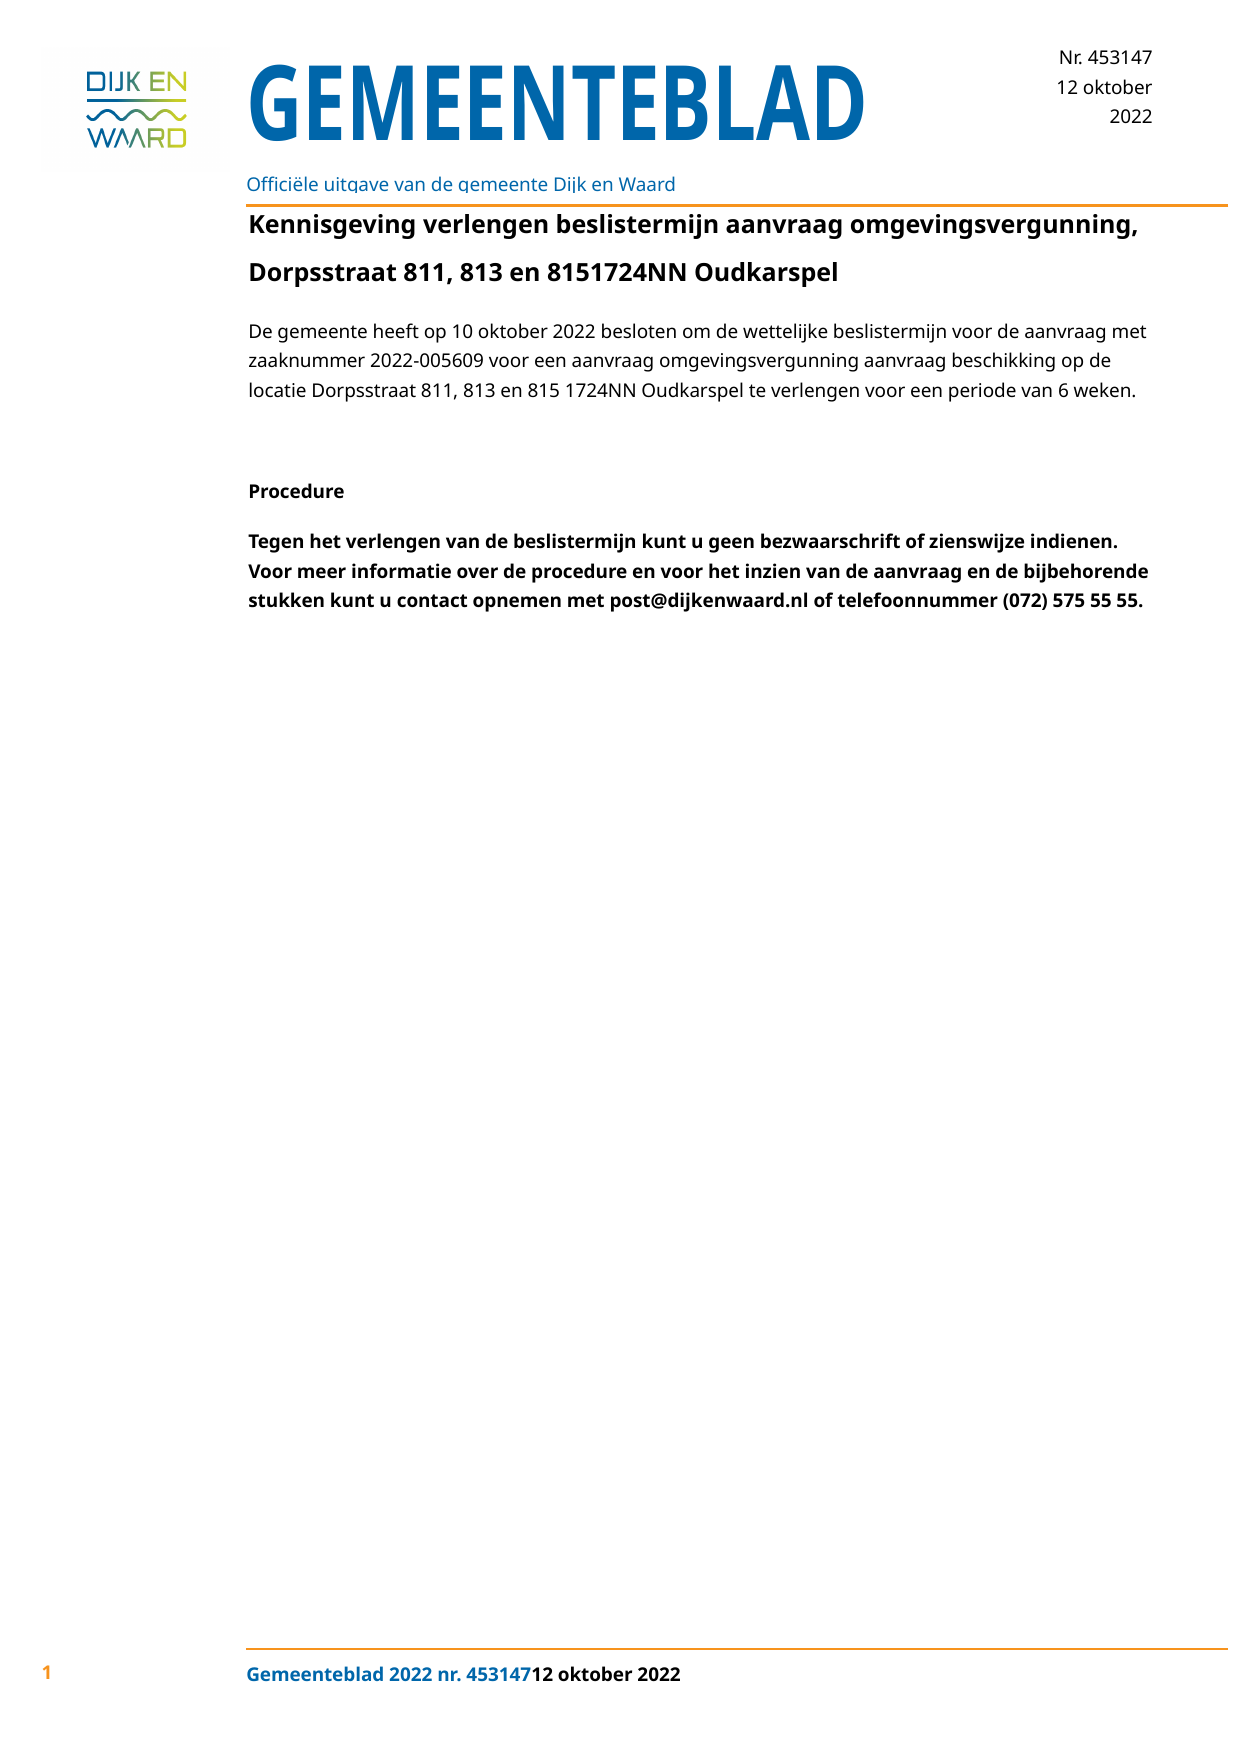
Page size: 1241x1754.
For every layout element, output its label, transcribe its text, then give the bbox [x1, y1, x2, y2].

text Tegen het verlengen van de beslistermijn kunt u geen bezwaarschrift of zienswijze indienen. Voor meer informatie over de procedure en voor het inzien van de aanvraag en de bijbehorende stukken kunt u contact opnemen met post@dijkenwaard.nl of telefoonnummer (072) 575 55 55. [248, 528, 1152, 613]
text Kennisgeving verlengen beslistermijn aanvraag omgevingsvergunning, Dorpsstraat 811, 813 en 8151724NN Oudkarspel [248, 207, 1152, 288]
picture [41, 47, 231, 172]
text De gemeente heeft op 10 oktober 2022 besloten om de wettelijke beslistermijn voor de aanvraag met zaaknummer 2022-005609 voor een aanvraag omgevingsvergunning aanvraag beschikking op de locatie Dorpsstraat 811, 813 en 815 1724NN Oudkarspel te verlengen voor een periode van 6 weken. [248, 318, 1152, 403]
text Procedure [248, 478, 1152, 504]
